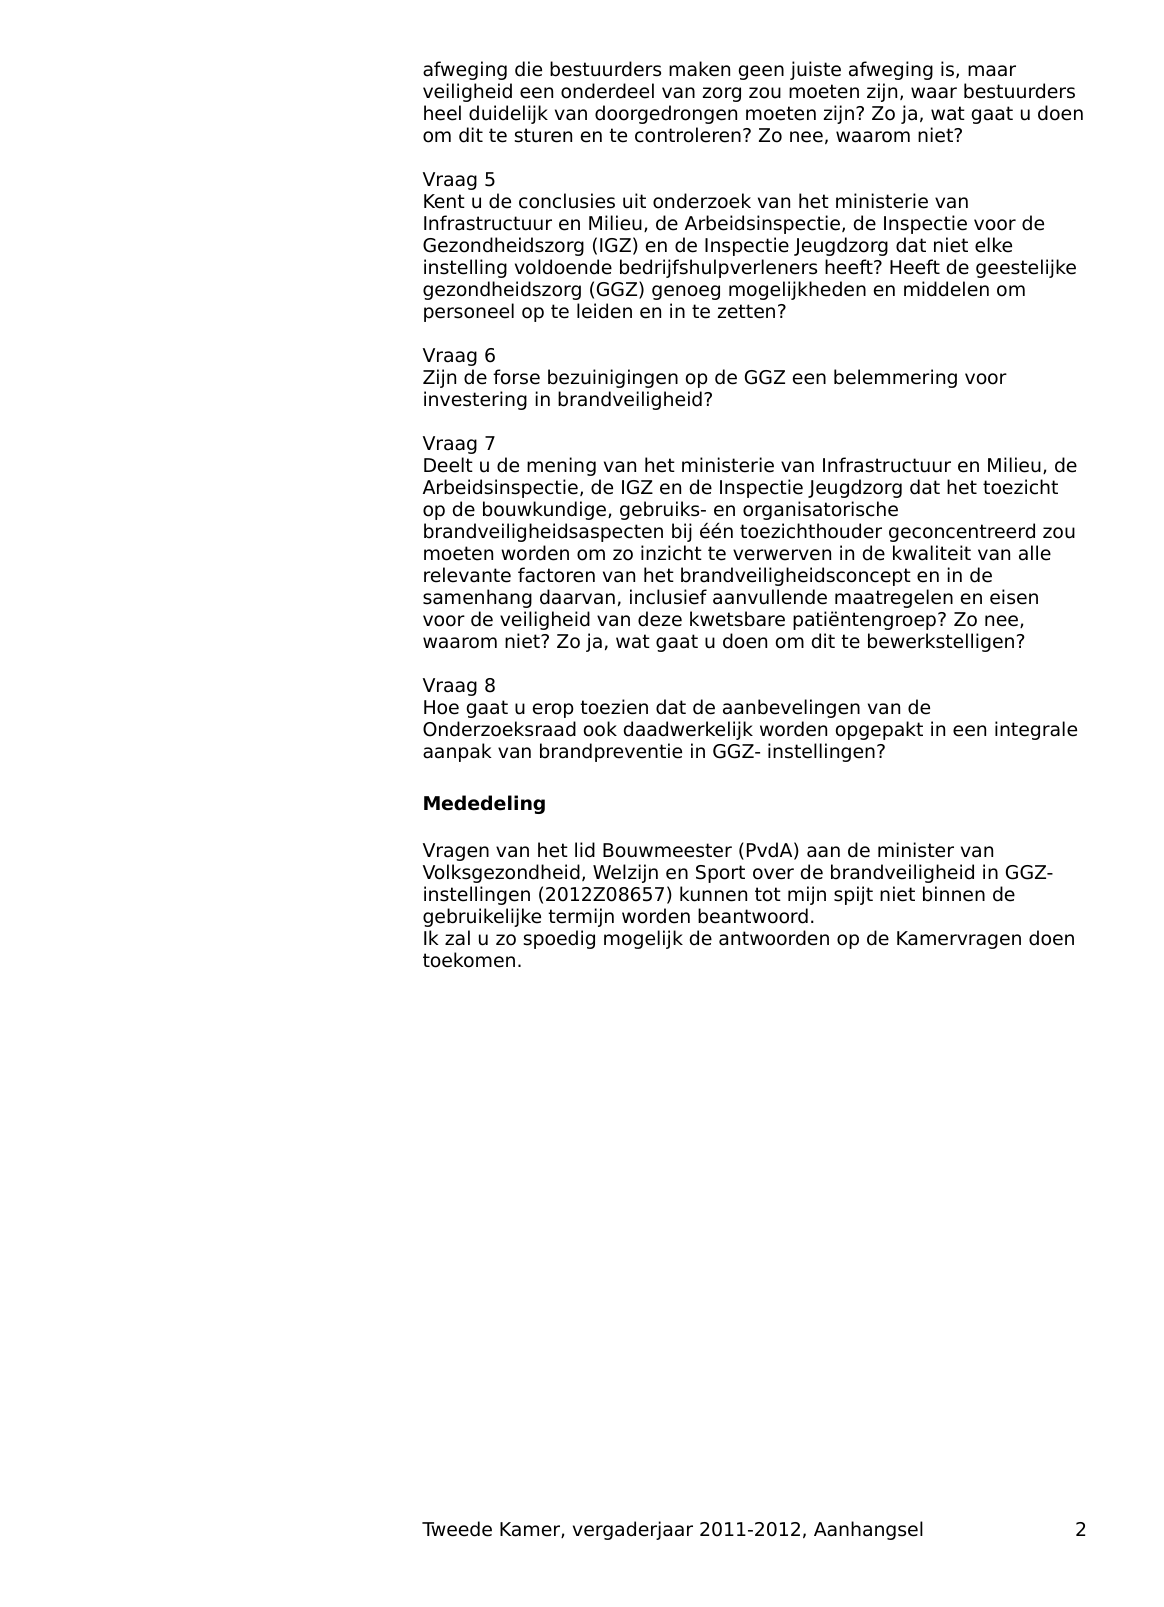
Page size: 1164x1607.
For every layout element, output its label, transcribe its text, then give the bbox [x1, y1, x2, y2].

text Vraag 6 [422, 345, 1087, 367]
text Zijn de forse bezuinigingen op de GGZ een belemmering voor investering in brandveiligheid? [422, 367, 1087, 411]
text Vraag 5 [422, 169, 1087, 191]
text Vragen van het lid Bouwmeester (PvdA) aan de minister van Volksgezondheid, Welzijn en Sport over de brandveiligheid in GGZ-instellingen (2012Z08657) kunnen tot mijn spijt niet binnen de gebruikelijke termijn worden beantwoord. [422, 840, 1087, 928]
text Kent u de conclusies uit onderzoek van het ministerie van Infrastructuur en Milieu, de Arbeidsinspectie, de Inspectie voor de Gezondheidszorg (IGZ) en de Inspectie Jeugdzorg dat niet elke instelling voldoende bedrijfshulpverleners heeft? Heeft de geestelijke gezondheidszorg (GGZ) genoeg mogelijkheden en middelen om personeel op te leiden en in te zetten? [422, 191, 1087, 323]
text afweging die bestuurders maken geen juiste afweging is, maar veiligheid een onderdeel van zorg zou moeten zijn, waar bestuurders heel duidelijk van doorgedrongen moeten zijn? Zo ja, wat gaat u doen om dit te sturen en te controleren? Zo nee, waarom niet? [422, 59, 1087, 147]
text Ik zal u zo spoedig mogelijk de antwoorden op de Kamervragen doen toekomen. [422, 928, 1087, 972]
text Vraag 7 [422, 433, 1087, 455]
text Hoe gaat u erop toezien dat de aanbevelingen van de Onderzoeksraad ook daadwerkelijk worden opgepakt in een integrale aanpak van brandpreventie in GGZ- instellingen? [422, 697, 1087, 763]
subtitle Mededeling [422, 793, 1087, 815]
text Deelt u de mening van het ministerie van Infrastructuur en Milieu, de Arbeidsinspectie, de IGZ en de Inspectie Jeugdzorg dat het toezicht op de bouwkundige, gebruiks- en organisatorische brandveiligheidsaspecten bij één toezichthouder geconcentreerd zou moeten worden om zo inzicht te verwerven in de kwaliteit van alle relevante factoren van het brandveiligheidsconcept en in de samenhang daarvan, inclusief aanvullende maatregelen en eisen voor de veiligheid van deze kwetsbare patiëntengroep? Zo nee, waarom niet? Zo ja, wat gaat u doen om dit te bewerkstelligen? [422, 455, 1087, 653]
text Vraag 8 [422, 675, 1087, 697]
